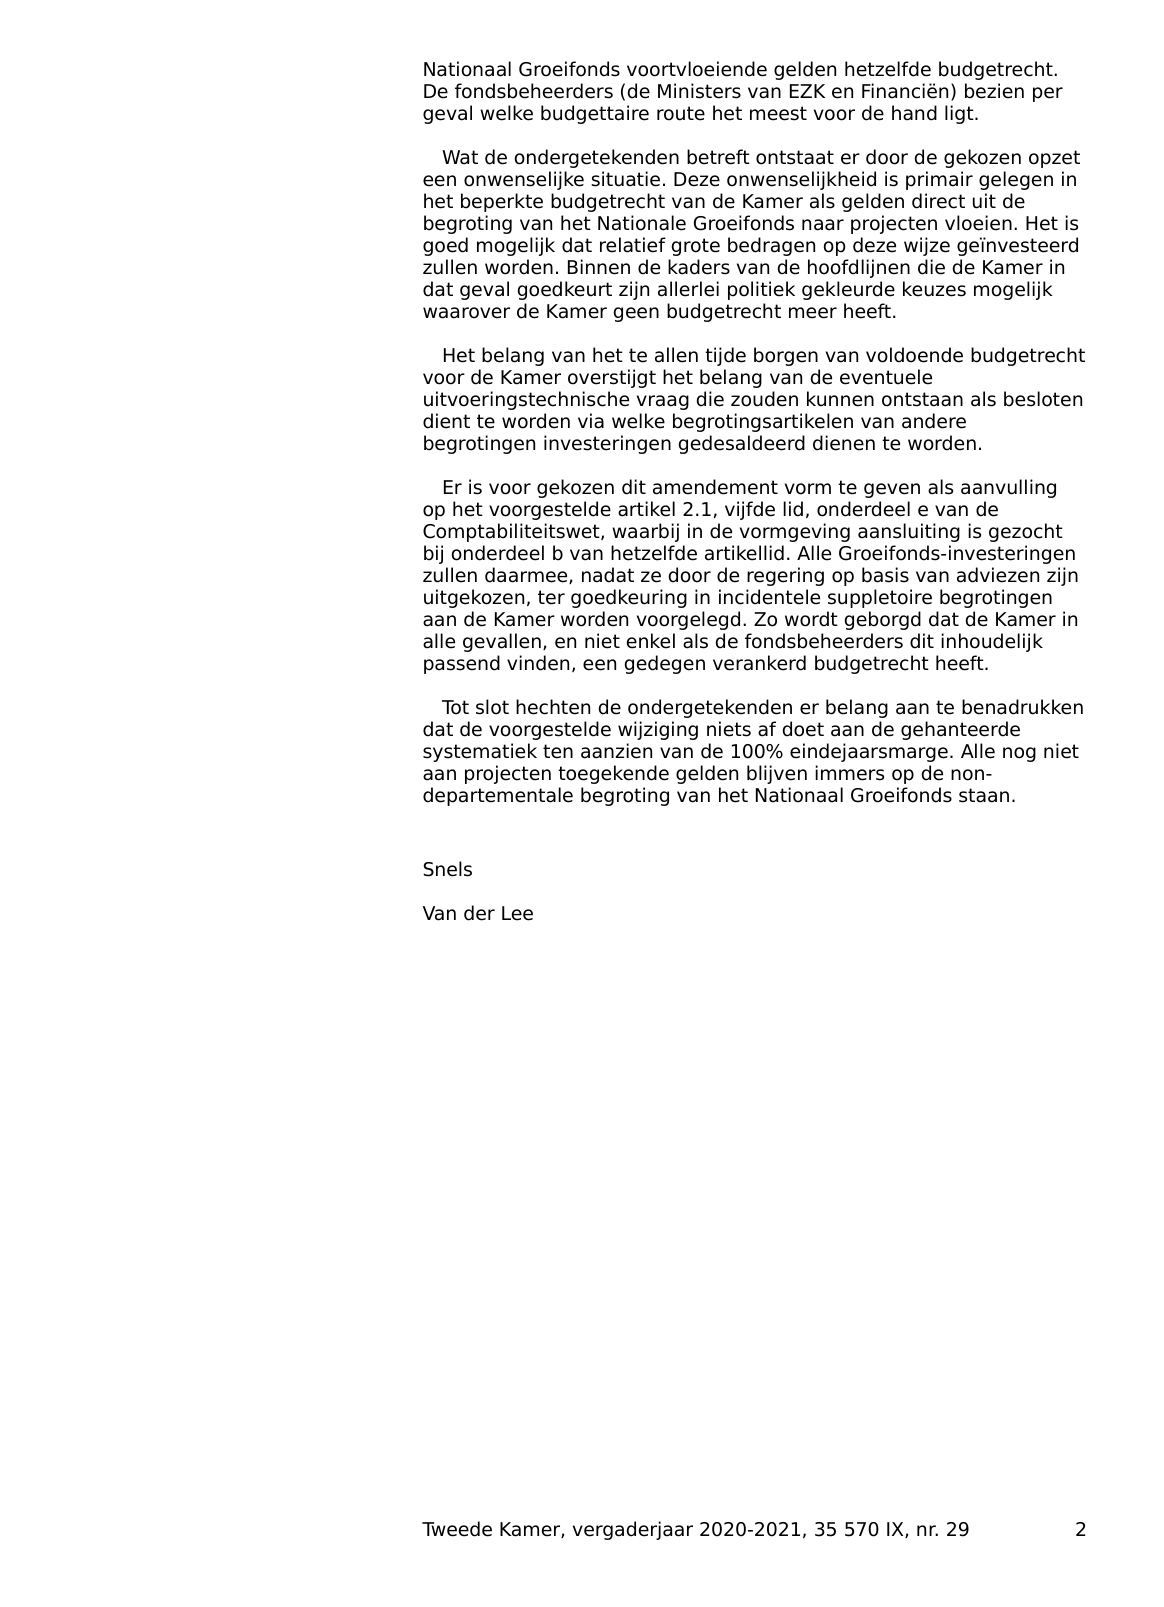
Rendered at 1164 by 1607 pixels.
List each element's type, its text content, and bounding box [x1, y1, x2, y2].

text Wat de ondergetekenden betreft ontstaat er door de gekozen opzet een onwenselijke situatie. Deze onwenselijkheid is primair gelegen in het beperkte budgetrecht van de Kamer als gelden direct uit de begroting van het Nationale Groeifonds naar projecten vloeien. Het is goed mogelijk dat relatief grote bedragen op deze wijze geïnvesteerd zullen worden. Binnen de kaders van de hoofdlijnen die de Kamer in dat geval goedkeurt zijn allerlei politiek gekleurde keuzes mogelijk waarover de Kamer geen budgetrecht meer heeft. [422, 147, 1087, 323]
text Er is voor gekozen dit amendement vorm te geven als aanvulling op het voorgestelde artikel 2.1, vijfde lid, onderdeel e van de Comptabiliteitswet, waarbij in de vormgeving aansluiting is gezocht bij onderdeel b van hetzelfde artikellid. Alle Groeifonds-investeringen zullen daarmee, nadat ze door de regering op basis van adviezen zijn uitgekozen, ter goedkeuring in incidentele suppletoire begrotingen aan de Kamer worden voorgelegd. Zo wordt geborgd dat de Kamer in alle gevallen, en niet enkel als de fondsbeheerders dit inhoudelijk passend vinden, een gedegen verankerd budgetrecht heeft. [422, 477, 1087, 675]
text Snels Van der Lee [422, 837, 1087, 925]
text Nationaal Groeifonds voortvloeiende gelden hetzelfde budgetrecht. De fondsbeheerders (de Ministers van EZK en Financiën) bezien per geval welke budgettaire route het meest voor de hand ligt. [422, 59, 1087, 125]
text Tot slot hechten de ondergetekenden er belang aan te benadrukken dat de voorgestelde wijziging niets af doet aan de gehanteerde systematiek ten aanzien van de 100% eindejaarsmarge. Alle nog niet aan projecten toegekende gelden blijven immers op de non-departementale begroting van het Nationaal Groeifonds staan. [422, 697, 1087, 807]
text Het belang van het te allen tijde borgen van voldoende budgetrecht voor de Kamer overstijgt het belang van de eventuele uitvoeringstechnische vraag die zouden kunnen ontstaan als besloten dient te worden via welke begrotingsartikelen van andere begrotingen investeringen gedesaldeerd dienen te worden. [422, 345, 1087, 455]
